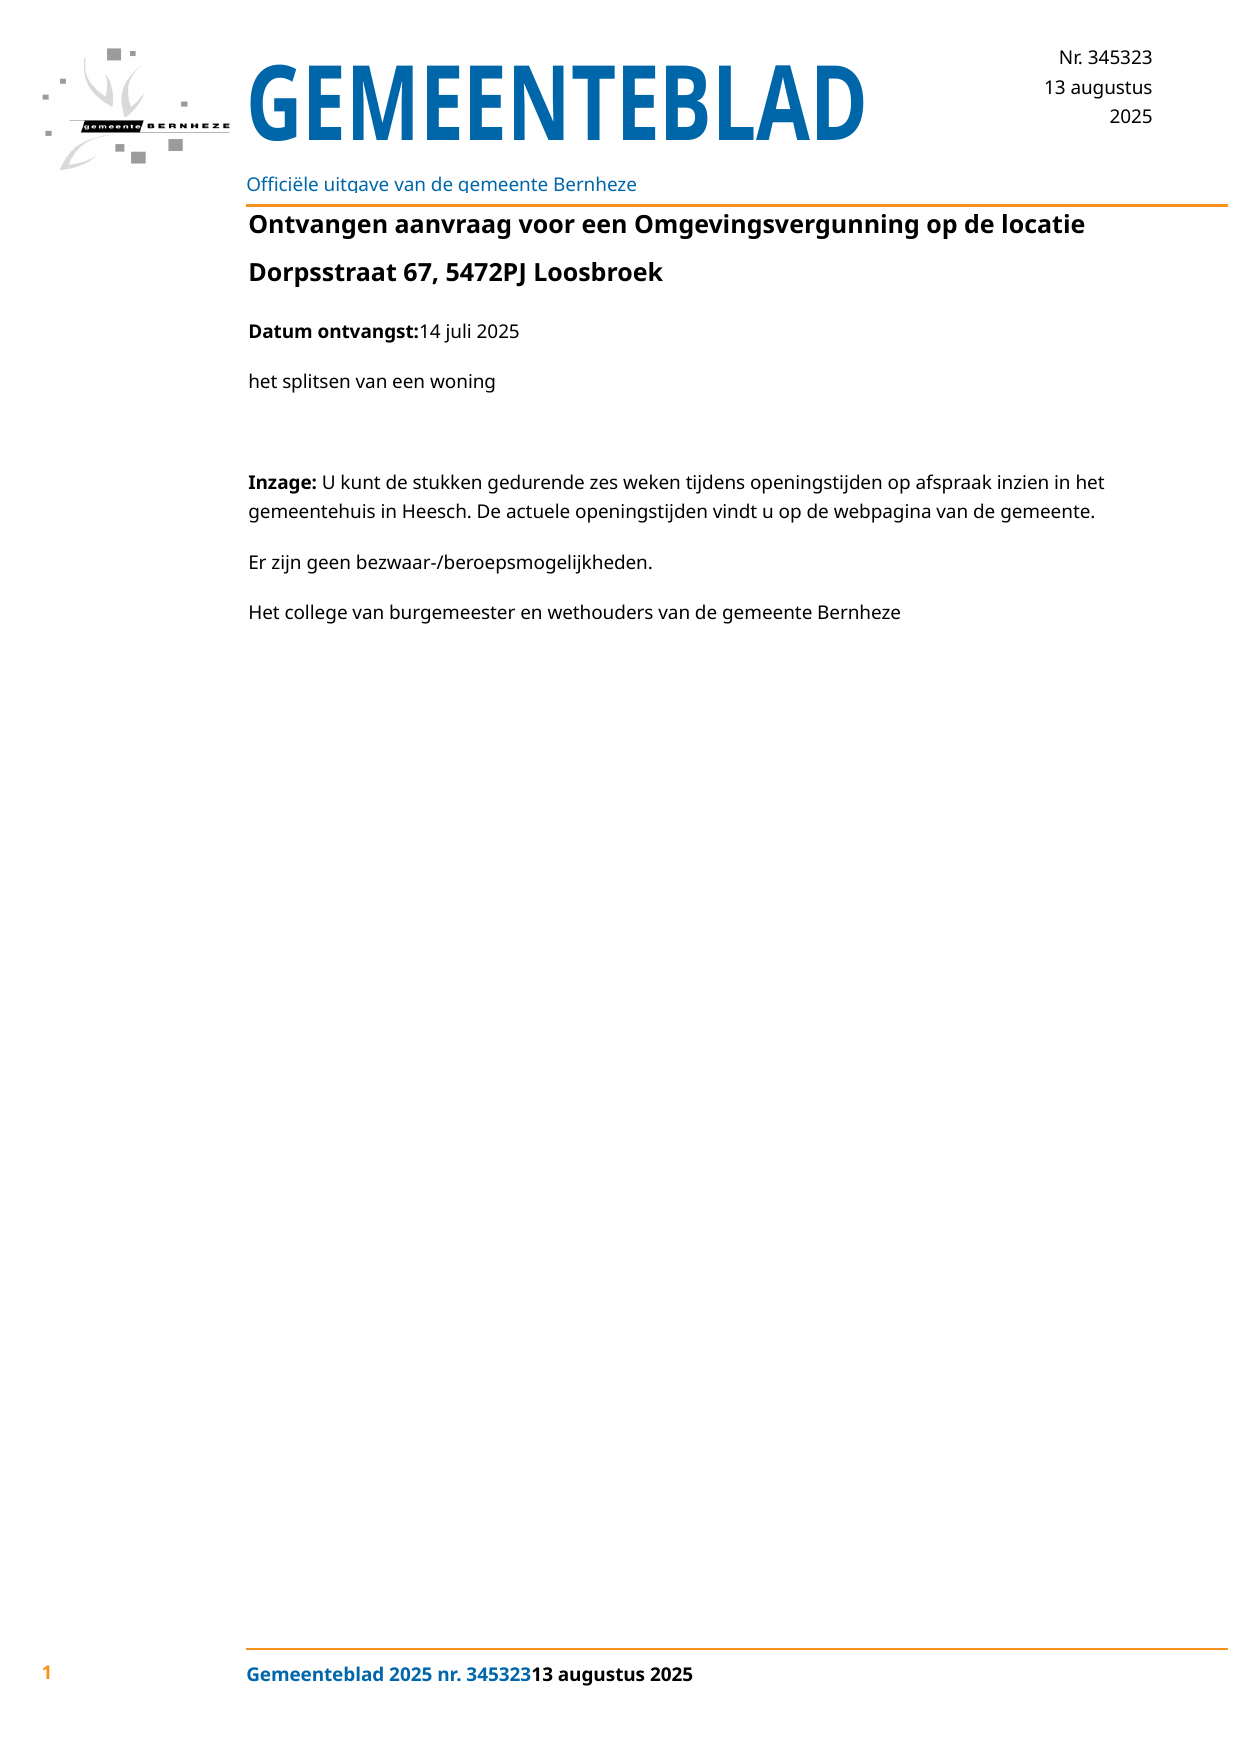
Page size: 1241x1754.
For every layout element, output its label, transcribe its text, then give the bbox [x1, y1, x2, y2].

text Ontvangen aanvraag voor een Omgevingsvergunning op de locatie Dorpsstraat 67, 5472PJ Loosbroek [248, 207, 1152, 288]
text het splitsen van een woning [248, 368, 1152, 394]
text Datum ontvangst:14 juli 2025 [248, 318, 1152, 344]
text Er zijn geen bezwaar-/beroepsmogelijkheden. [248, 549, 1152, 575]
text Het college van burgemeester en wethouders van de gemeente Bernheze [248, 599, 1152, 625]
text Inzage: U kunt de stukken gedurende zes weken tijdens openingstijden op afspraak inzien in het gemeentehuis in Heesch. De actuele openingstijden vindt u op de webpagina van de gemeente. [248, 469, 1152, 524]
picture [41, 47, 231, 172]
